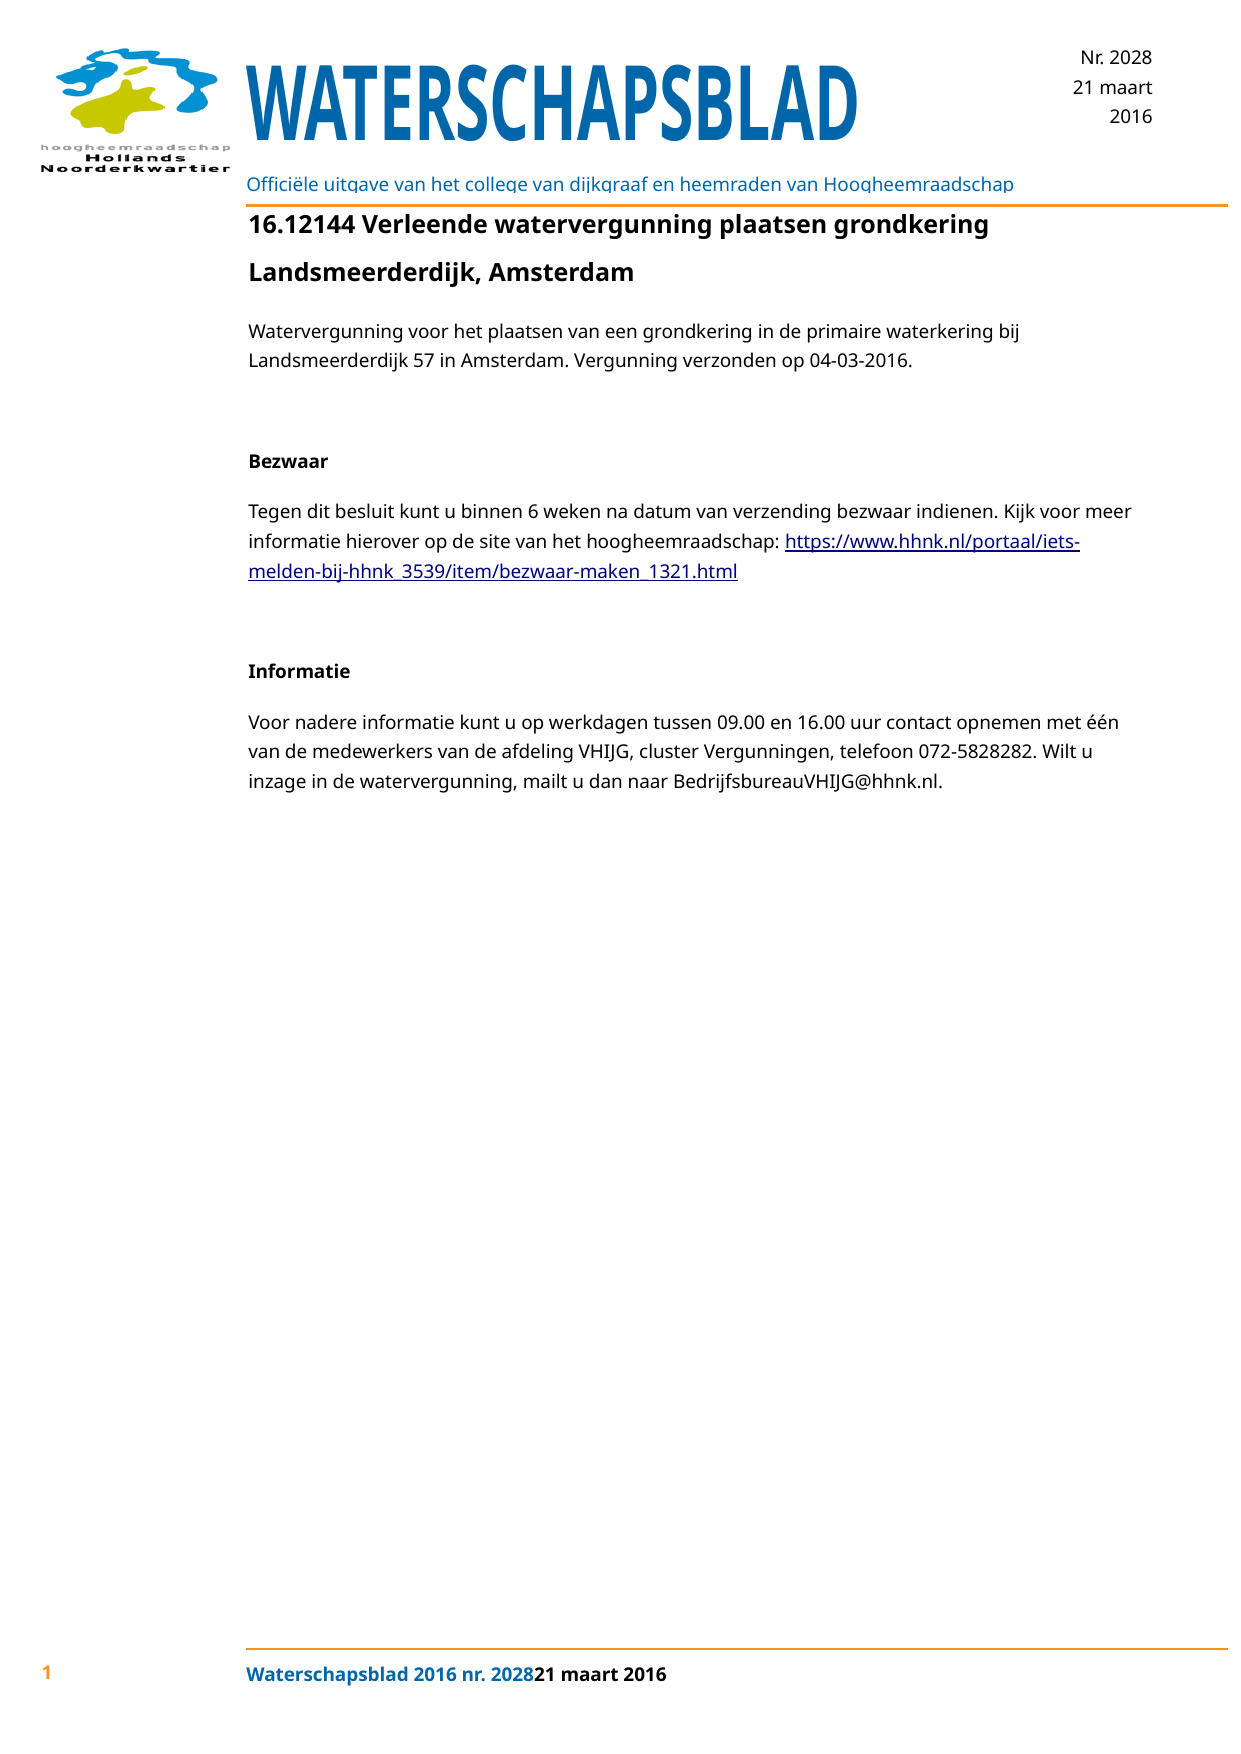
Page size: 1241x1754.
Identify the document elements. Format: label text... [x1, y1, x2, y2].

text Watervergunning voor het plaatsen van een grondkering in de primaire waterkering bij Landsmeerderdijk 57 in Amsterdam. Vergunning verzonden op 04-03-2016. [248, 318, 1152, 373]
text Informatie [248, 659, 1152, 684]
text Voor nadere informatie kunt u op werkdagen tussen 09.00 en 16.00 uur contact opnemen met één van de medewerkers van de afdeling VHIJG, cluster Vergunningen, telefoon 072-5828282. Wilt u inzage in de watervergunning, mailt u dan naar BedrijfsbureauVHIJG@hhnk.nl. [248, 709, 1152, 794]
text Bezwaar [248, 448, 1152, 474]
picture [41, 47, 231, 172]
text Tegen dit besluit kunt u binnen 6 weken na datum van verzending bezwaar indienen. Kijk voor meer informatie hierover op de site van het hoogheemraadschap: https://www.hhnk.nl/portaal/iets-melden-bij-hhnk_3539/item/bezwaar-maken_1321.html [248, 499, 1152, 584]
text 16.12144 Verleende watervergunning plaatsen grondkering Landsmeerderdijk, Amsterdam [248, 207, 1152, 288]
